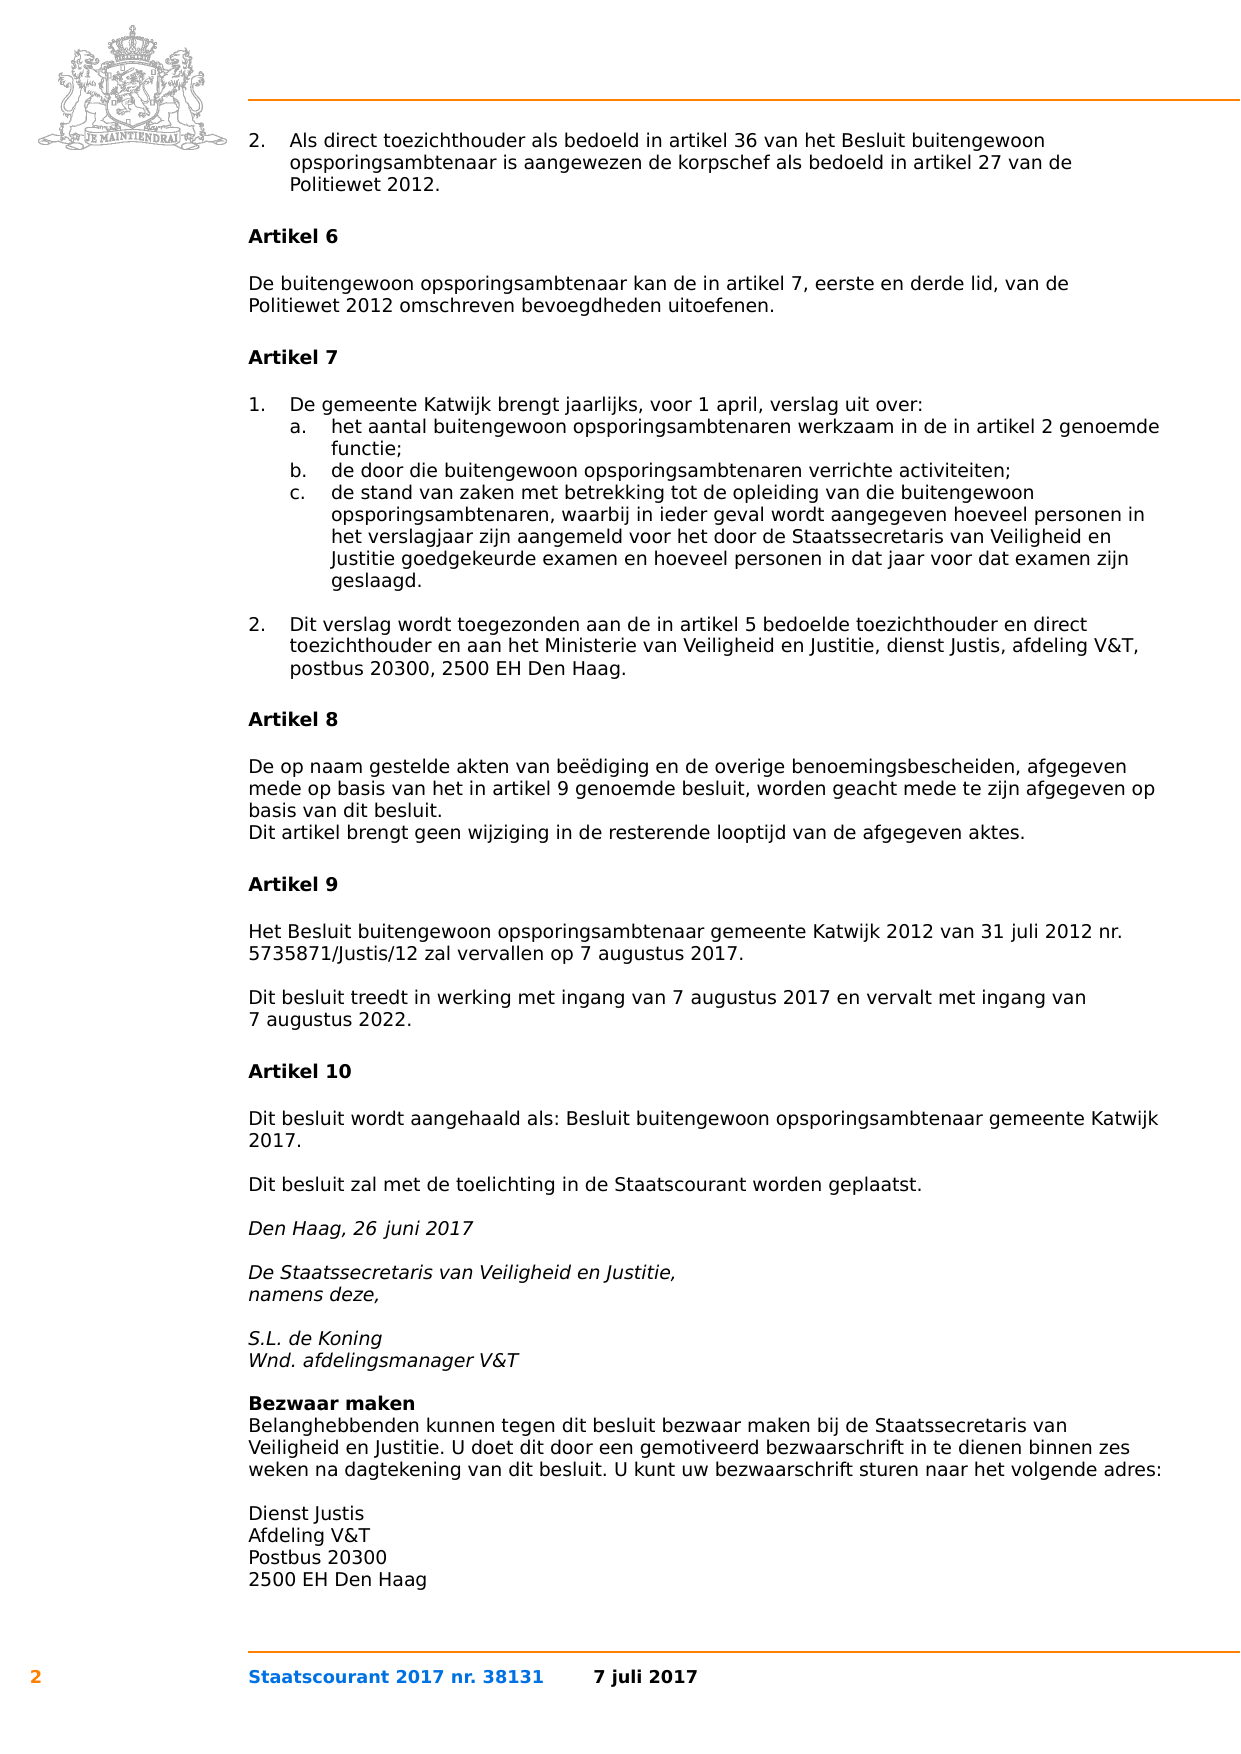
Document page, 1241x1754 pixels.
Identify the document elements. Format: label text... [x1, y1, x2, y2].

text c. de stand van zaken met betrekking tot de opleiding van die buitengewoon opsporingsambtenaren, waarbij in ieder geval wordt aangegeven hoeveel personen in het verslagjaar zijn aangemeld voor het door de Staatssecretaris van Veiligheid en Justitie goedgekeurde examen en hoeveel personen in dat jaar voor dat examen zijn geslaagd. [289, 482, 1163, 592]
text a. het aantal buitengewoon opsporingsambtenaren werkzaam in de in artikel 2 genoemde functie; [289, 416, 1163, 460]
subtitle Artikel 10 [248, 1061, 1163, 1083]
text 1. De gemeente Katwijk brengt jaarlijks, voor 1 april, verslag uit over: [248, 394, 1163, 416]
text Postbus 20300 [248, 1547, 1163, 1569]
text Dit artikel brengt geen wijziging in de resterende looptijd van de afgegeven aktes. [248, 822, 1163, 844]
subtitle Artikel 6 [248, 226, 1163, 248]
text Dit besluit zal met de toelichting in de Staatscourant worden geplaatst. [248, 1174, 1163, 1196]
text Het Besluit buitengewoon opsporingsambtenaar gemeente Katwijk 2012 van 31 juli 2012 nr. 5735871/Justis/12 zal vervallen op 7 augustus 2017. [248, 921, 1163, 965]
text Dienst Justis [248, 1503, 1163, 1525]
text Bezwaar maken [248, 1393, 1163, 1415]
text b. de door die buitengewoon opsporingsambtenaren verrichte activiteiten; [289, 460, 1163, 482]
text De op naam gestelde akten van beëdiging en de overige benoemingsbescheiden, afgegeven mede op basis van het in artikel 9 genoemde besluit, worden geacht mede te zijn afgegeven op basis van dit besluit. [248, 756, 1163, 822]
subtitle Artikel 9 [248, 874, 1163, 896]
picture [38, 25, 227, 150]
subtitle Artikel 7 [248, 347, 1163, 369]
text Den Haag, 26 juni 2017 [248, 1218, 1163, 1240]
text Dit besluit wordt aangehaald als: Besluit buitengewoon opsporingsambtenaar gemeente Katwijk 2017. [248, 1108, 1163, 1152]
text 2500 EH Den Haag [248, 1569, 1163, 1591]
subtitle Artikel 8 [248, 709, 1163, 731]
text Afdeling V&T [248, 1525, 1163, 1547]
text De buitengewoon opsporingsambtenaar kan de in artikel 7, eerste en derde lid, van de Politiewet 2012 omschreven bevoegdheden uitoefenen. [248, 273, 1163, 317]
text 2. Dit verslag wordt toegezonden aan de in artikel 5 bedoelde toezichthouder en direct toezichthouder en aan het Ministerie van Veiligheid en Justitie, dienst Justis, afdeling V&T, postbus 20300, 2500 EH Den Haag. [248, 613, 1163, 679]
text 2. Als direct toezichthouder als bedoeld in artikel 36 van het Besluit buitengewoon opsporingsambtenaar is aangewezen de korpschef als bedoeld in artikel 27 van de Politiewet 2012. [248, 130, 1163, 196]
text De Staatssecretaris van Veiligheid en Justitie, namens deze, S.L. de Koning Wnd. afdelingsmanager V&T [248, 1262, 1163, 1371]
text Dit besluit treedt in werking met ingang van 7 augustus 2017 en vervalt met ingang van 7 augustus 2022. [248, 987, 1163, 1031]
text Belanghebbenden kunnen tegen dit besluit bezwaar maken bij de Staatssecretaris van Veiligheid en Justitie. U doet dit door een gemotiveerd bezwaarschrift in te dienen binnen zes weken na dagtekening van dit besluit. U kunt uw bezwaarschrift sturen naar het volgende adres: [248, 1415, 1163, 1481]
